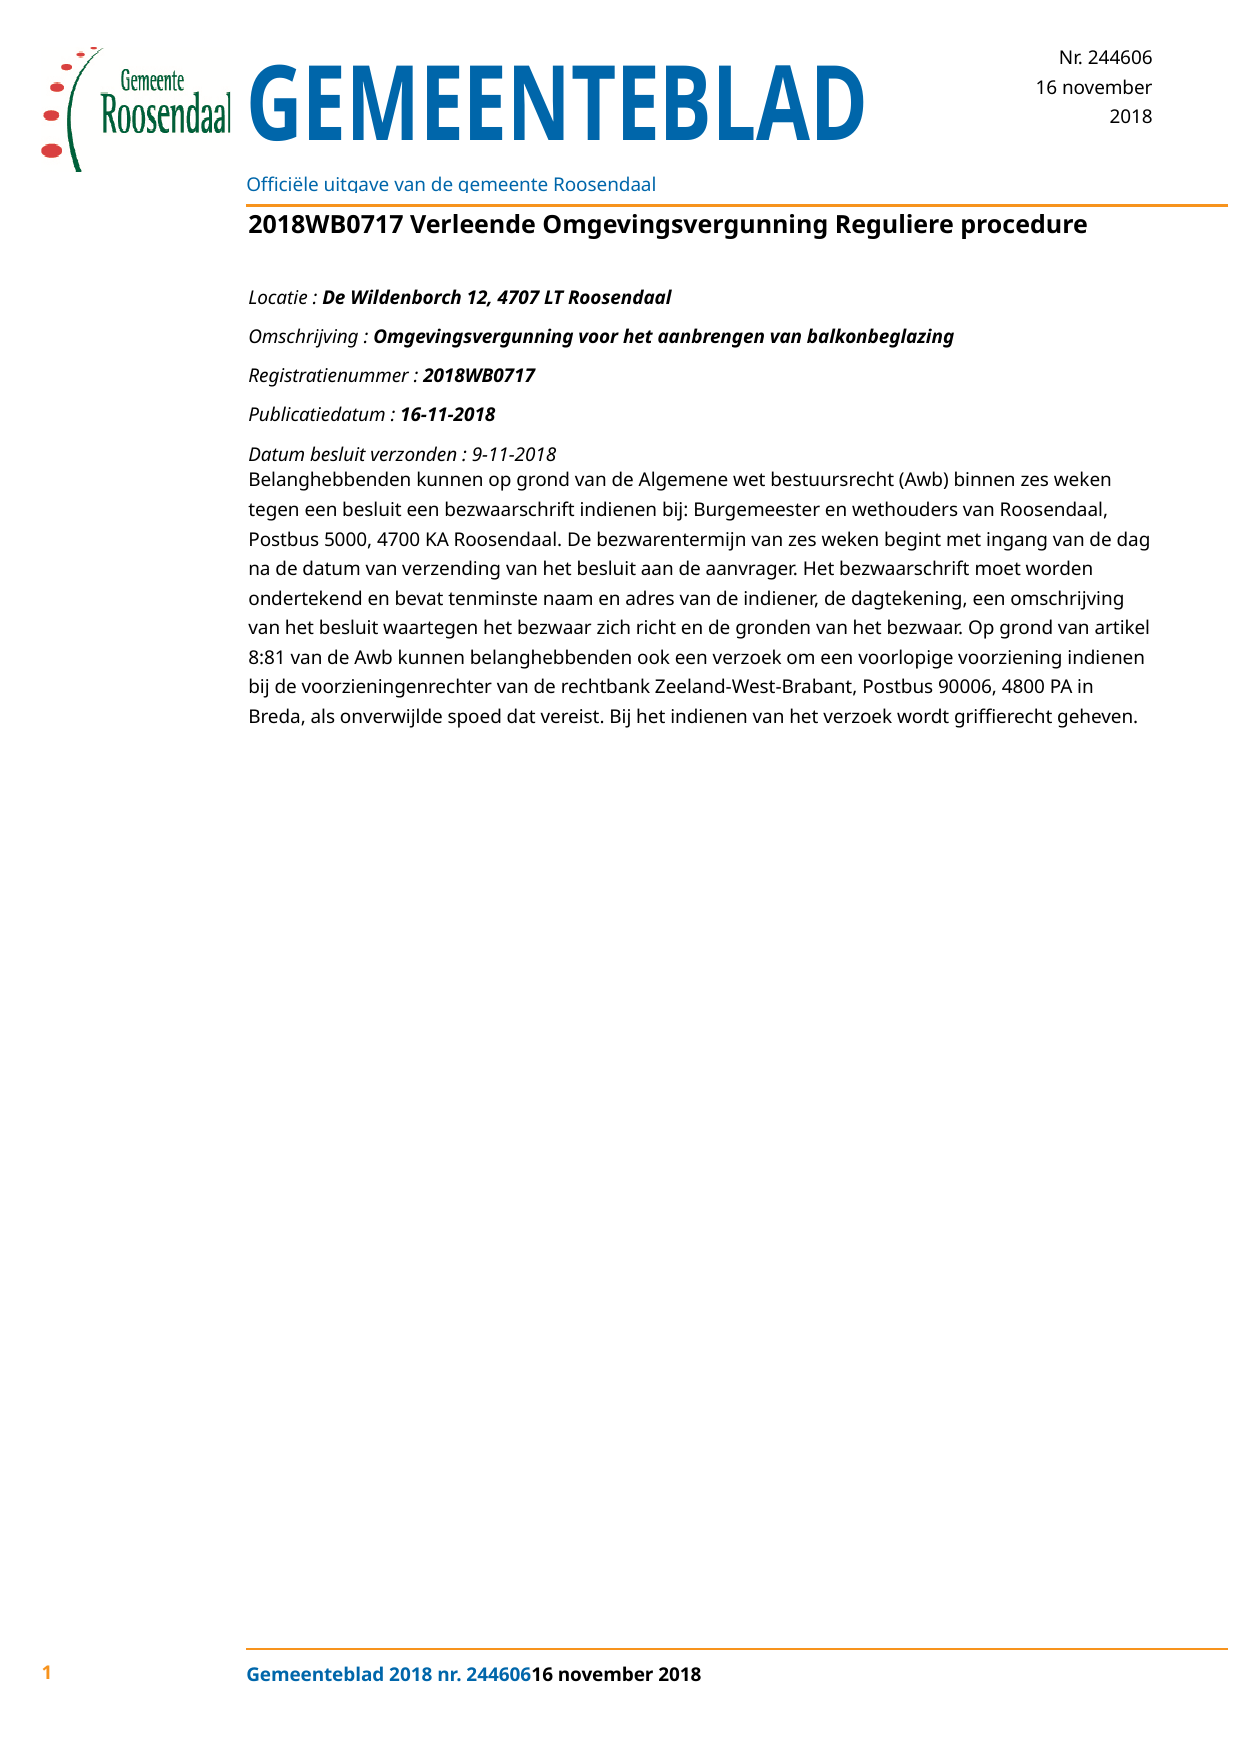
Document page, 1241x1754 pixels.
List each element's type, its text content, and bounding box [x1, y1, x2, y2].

text Publicatiedatum : 16-11-2018 [248, 402, 1152, 427]
text Belanghebbenden kunnen op grond van de Algemene wet bestuursrecht (Awb) binnen zes weken tegen een besluit een bezwaarschrift indienen bij: Burgemeester en wethouders van Roosendaal, Postbus 5000, 4700 KA Roosendaal. De bezwarentermijn van zes weken begint met ingang van de dag na de datum van verzending van het besluit aan de aanvrager. Het bezwaarschrift moet worden ondertekend en bevat tenminste naam en adres van de indiener, de dagtekening, een omschrijving van het besluit waartegen het bezwaar zich richt en de gronden van het bezwaar. Op grond van artikel 8:81 van de Awb kunnen belanghebbenden ook een verzoek om een voorlopige voorziening indienen bij de voorzieningenrechter van de rechtbank Zeeland-West-Brabant, Postbus 90006, 4800 PA in Breda, als onverwijlde spoed dat vereist. Bij het indienen van het verzoek wordt griffierecht geheven. [248, 467, 1152, 729]
picture [41, 47, 231, 172]
text Locatie : De Wildenborch 12, 4707 LT Roosendaal [248, 284, 1152, 309]
text Omschrijving : Omgevingsvergunning voor het aanbrengen van balkonbeglazing [248, 323, 1152, 349]
text Datum besluit verzonden : 9-11-2018 [248, 441, 1152, 467]
text Registratienummer : 2018WB0717 [248, 362, 1152, 388]
text 2018WB0717 Verleende Omgevingsvergunning Reguliere procedure [248, 207, 1152, 241]
